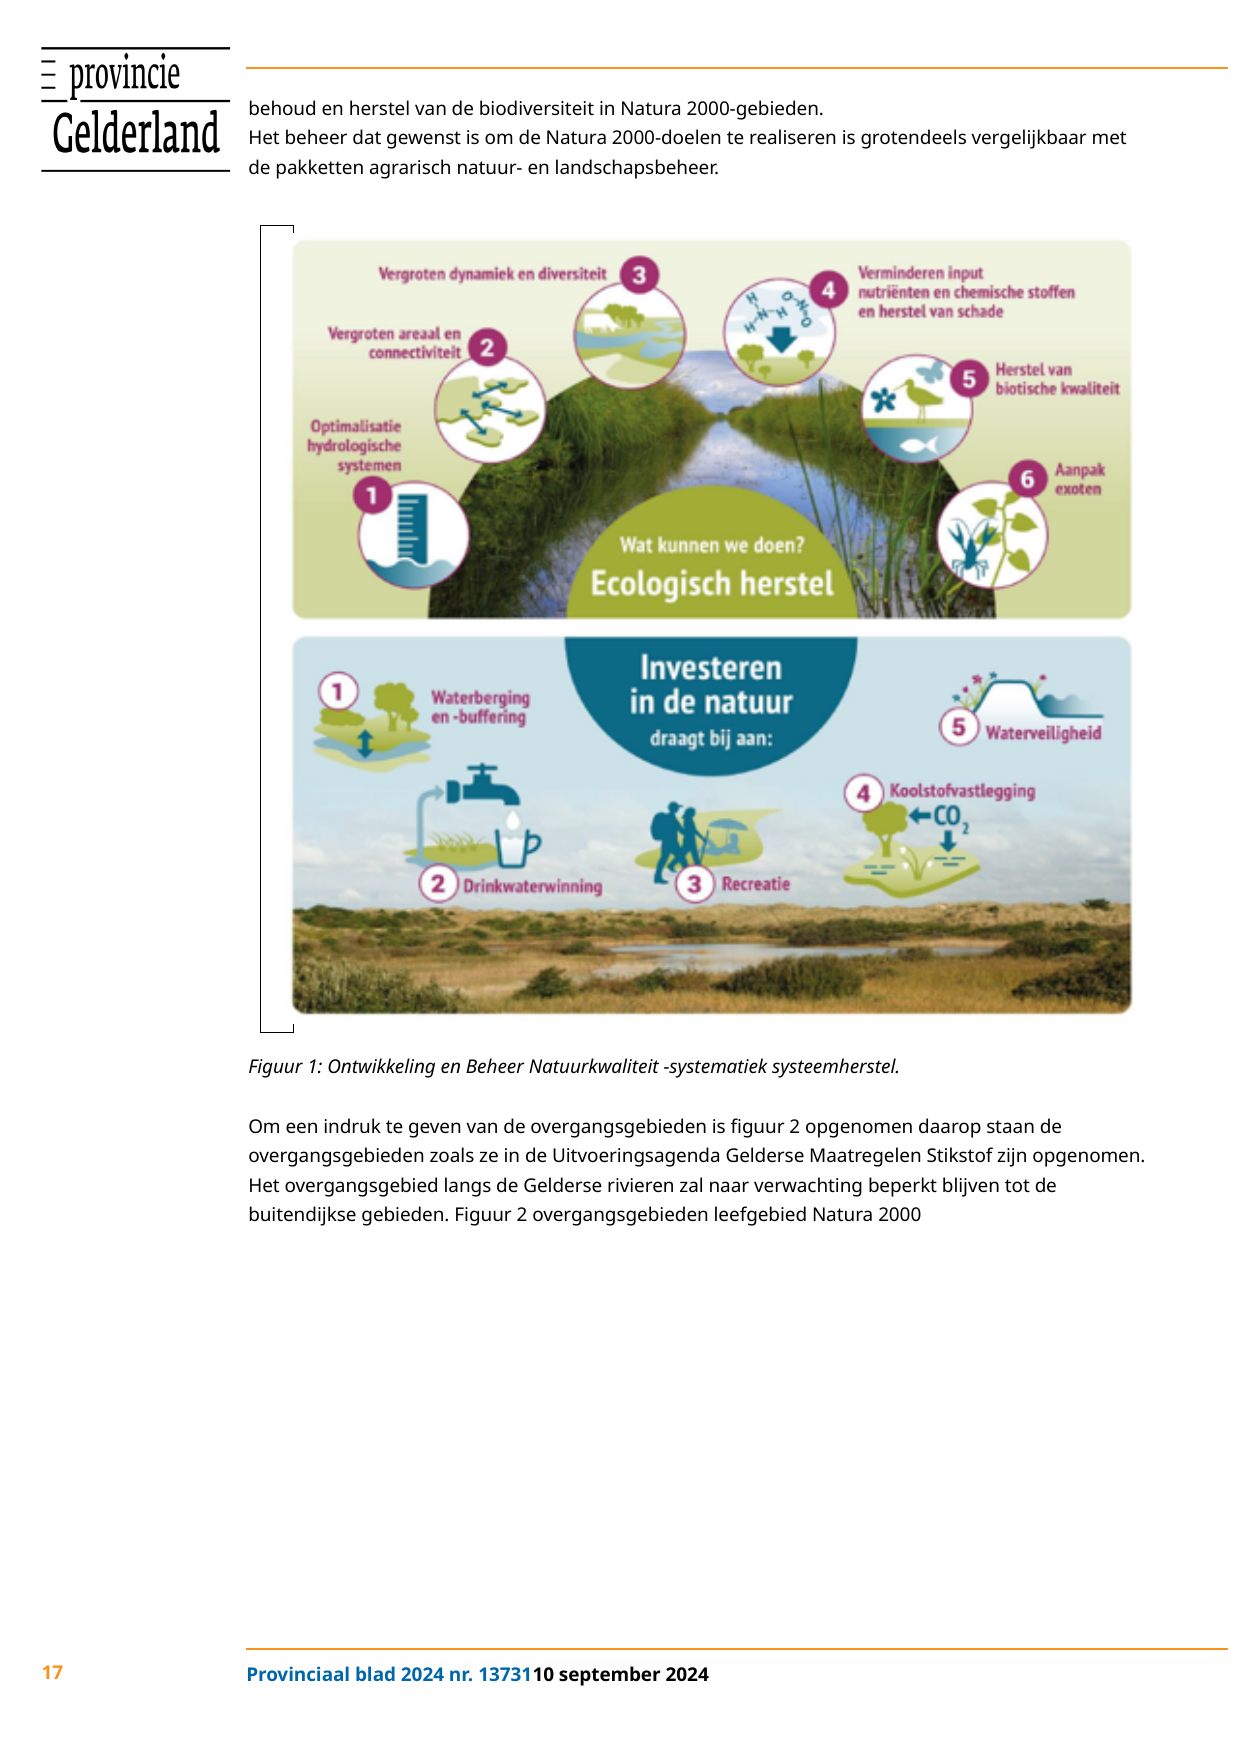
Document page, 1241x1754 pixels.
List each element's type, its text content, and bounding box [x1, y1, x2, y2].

text Om een indruk te geven van de overgangsgebieden is figuur 2 opgenomen daarop staan de overgangsgebieden zoals ze in de Uitvoeringsagenda Gelderse Maatregelen Stikstof zijn opgenomen. Het overgangsgebied langs de Gelderse rivieren zal naar verwachting beperkt blijven tot de buitendijkse gebieden. Figuur 2 overgangsgebieden leefgebied Natura 2000 [248, 1113, 1152, 1227]
picture [41, 47, 231, 172]
text Het beheer dat gewenst is om de Natura 2000-doelen te realiseren is grotendeels vergelijkbaar met de pakketten agrarisch natuur- en landschapsbeheer. [248, 124, 1152, 180]
picture [268, 233, 1173, 1024]
text behoud en herstel van de biodiversiteit in Natura 2000-gebieden. [248, 95, 1152, 121]
text Figuur 1: Ontwikkeling en Beheer Natuurkwaliteit -systematiek systeemherstel. [248, 1054, 1152, 1079]
